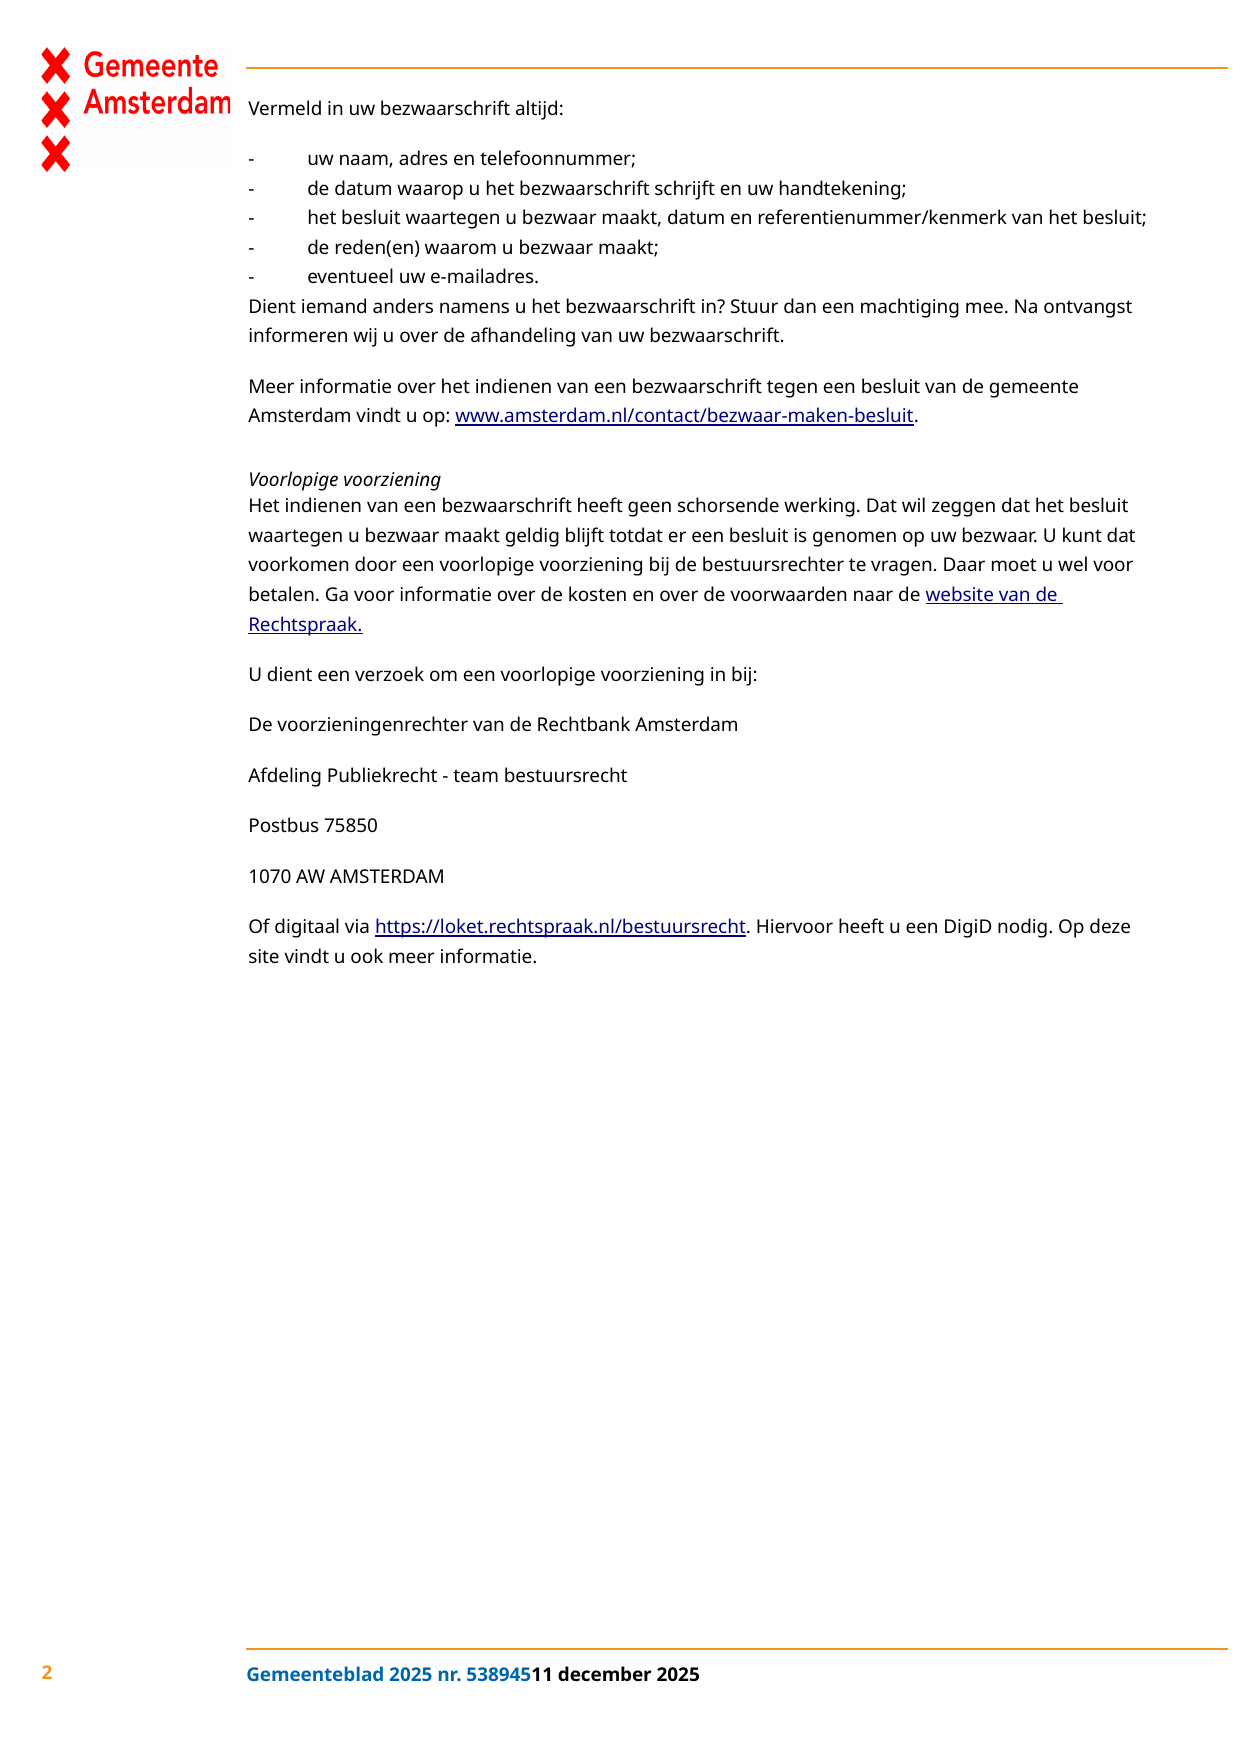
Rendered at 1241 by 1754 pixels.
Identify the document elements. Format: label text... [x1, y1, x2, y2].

list de reden(en) waarom u bezwaar maakt; [248, 234, 1152, 260]
text 1070 AW AMSTERDAM [248, 863, 1152, 888]
text Of digitaal via https://loket.rechtspraak.nl/bestuursrecht. Hiervoor heeft u een DigiD nodig. Op deze site vindt u ook meer informatie. [248, 913, 1152, 968]
text Voorlopige voorziening [248, 467, 1152, 492]
list uw naam, adres en telefoonnummer; [248, 145, 1152, 171]
list het besluit waartegen u bezwaar maakt, datum en referentienummer/kenmerk van het besluit; [248, 204, 1152, 230]
text Dient iemand anders namens u het bezwaarschrift in? Stuur dan een machtiging mee. Na ontvangst informeren wij u over de afhandeling van uw bezwaarschrift. [248, 293, 1152, 348]
text Afdeling Publiekrecht - team bestuursrecht [248, 762, 1152, 788]
list eventueel uw e-mailadres. [248, 263, 1152, 289]
text De voorzieningenrechter van de Rechtbank Amsterdam [248, 712, 1152, 737]
list de datum waarop u het bezwaarschrift schrijft en uw handtekening; [248, 175, 1152, 201]
text Het indienen van een bezwaarschrift heeft geen schorsende werking. Dat wil zeggen dat het besluit waartegen u bezwaar maakt geldig blijft totdat er een besluit is genomen op uw bezwaar. U kunt dat voorkomen door een voorlopige voorziening bij de bestuursrechter te vragen. Daar moet u wel voor betalen. Ga voor informatie over de kosten en over de voorwaarden naar de website van de Rechtspraak. [248, 492, 1152, 636]
text Postbus 75850 [248, 812, 1152, 838]
text U dient een verzoek om een voorlopige voorziening in bij: [248, 661, 1152, 687]
text Vermeld in uw bezwaarschrift altijd: [248, 95, 1152, 121]
picture [41, 47, 231, 172]
text Meer informatie over het indienen van een bezwaarschrift tegen een besluit van de gemeente Amsterdam vindt u op: www.amsterdam.nl/contact/bezwaar-maken-besluit. [248, 373, 1152, 428]
